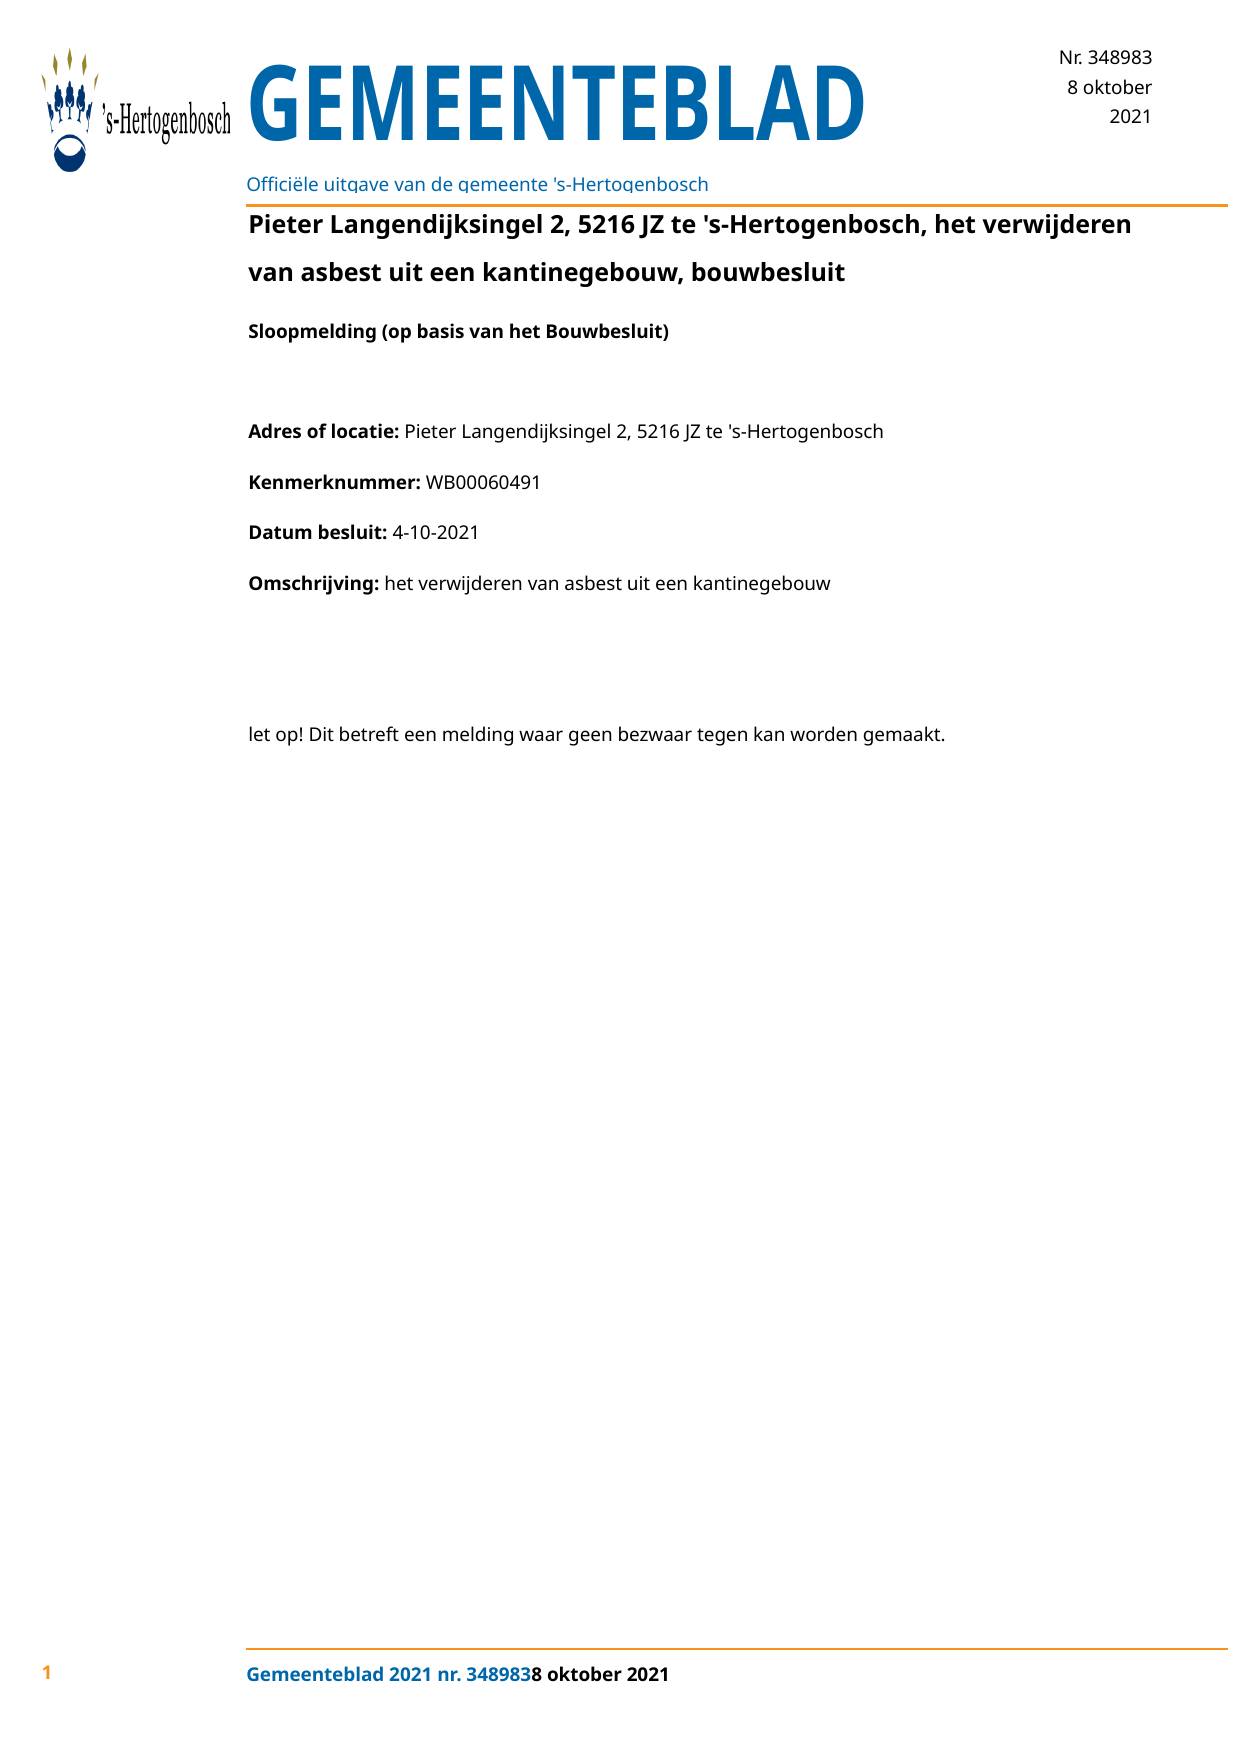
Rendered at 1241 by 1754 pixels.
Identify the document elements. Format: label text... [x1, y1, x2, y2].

text Omschrijving: het verwijderen van asbest uit een kantinegebouw [248, 570, 1152, 596]
picture [41, 47, 231, 172]
text Adres of locatie: Pieter Langendijksingel 2, 5216 JZ te 's-Hertogenbosch [248, 419, 1152, 444]
text let op! Dit betreft een melding waar geen bezwaar tegen kan worden gemaakt. [248, 721, 1152, 747]
text Kenmerknummer: WB00060491 [248, 469, 1152, 495]
text Pieter Langendijksingel 2, 5216 JZ te 's-Hertogenbosch, het verwijderen van asbest uit een kantinegebouw, bouwbesluit [248, 207, 1152, 288]
text Sloopmelding (op basis van het Bouwbesluit) [248, 318, 1152, 344]
text Datum besluit: 4-10-2021 [248, 519, 1152, 545]
